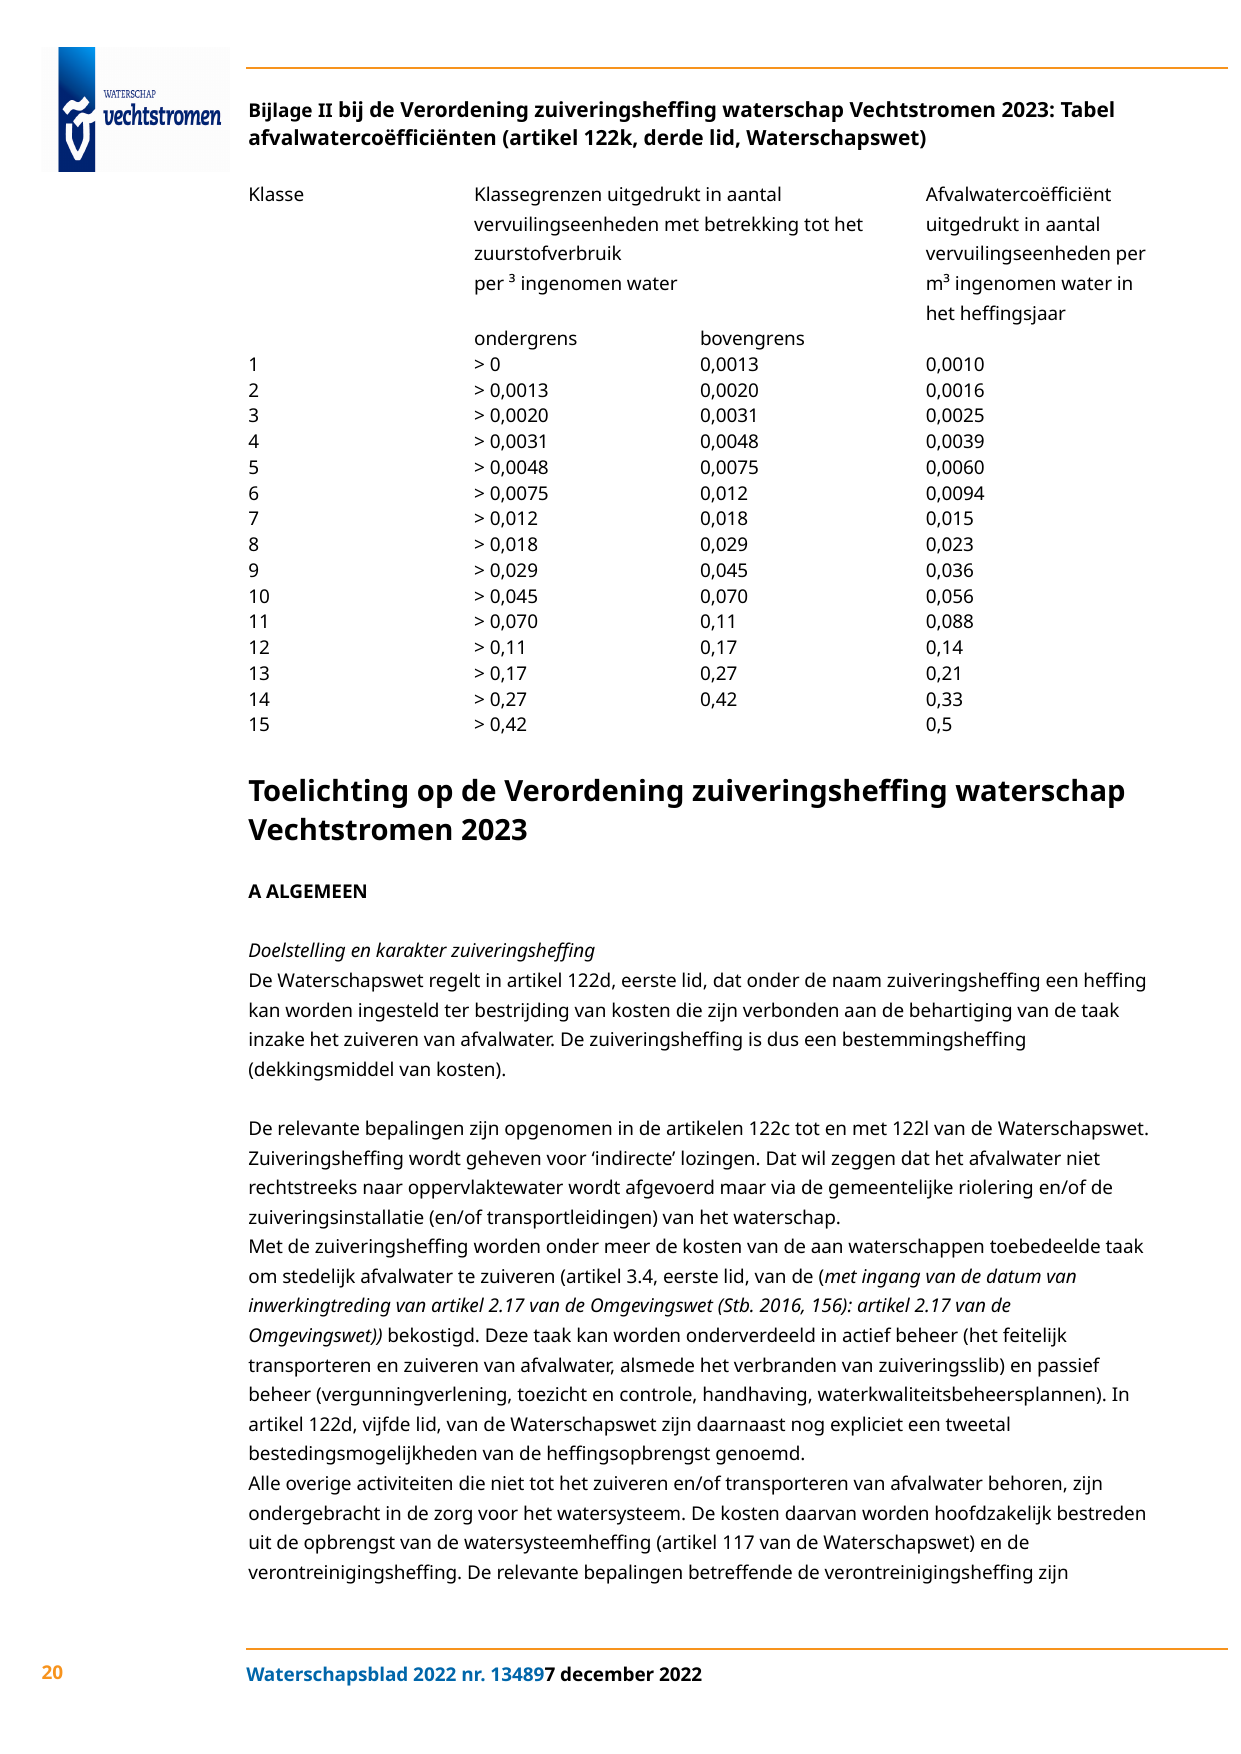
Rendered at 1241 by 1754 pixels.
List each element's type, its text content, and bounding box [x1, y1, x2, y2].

table_cell 0,33 [926, 686, 1152, 711]
table_cell 0,012 [700, 480, 926, 506]
table_cell > 0,11 [474, 634, 700, 660]
table_cell > 0,070 [474, 609, 700, 634]
text Met de zuiveringsheffing worden onder meer de kosten van de aan waterschappen toebedeelde taak om stedelijk afvalwater te zuiveren (artikel 3.4, eerste lid, van de (met ingang van de datum van inwerkingtreding van artikel 2.17 van de Omgevingswet (Stb. 2016, 156): artikel 2.17 van de Omgevingswet)) bekostigd. Deze taak kan worden onderverdeeld in actief beheer (het feitelijk transporteren en zuiveren van afvalwater, alsmede het verbranden van zuiveringsslib) en passief beheer (vergunningverlening, toezicht en controle, handhaving, waterkwaliteitsbeheersplannen). In artikel 122d, vijfde lid, van de Waterschapswet zijn daarnaast nog expliciet een tweetal bestedingsmogelijkheden van de heffingsopbrengst genoemd. [248, 1233, 1152, 1466]
table_cell 4 [248, 429, 474, 454]
table_cell 0,015 [926, 506, 1152, 531]
table_cell 0,0060 [926, 454, 1152, 480]
table_cell > 0,0075 [474, 480, 700, 506]
table_cell 0,0048 [700, 429, 926, 454]
table_cell 7 [248, 506, 474, 531]
table_cell > 0,0048 [474, 454, 700, 480]
table_cell 0,0039 [926, 429, 1152, 454]
text Alle overige activiteiten die niet tot het zuiveren en/of transporteren van afvalwater behoren, zijn ondergebracht in de zorg voor het watersysteem. De kosten daarvan worden hoofdzakelijk bestreden uit de opbrengst van de watersysteemheffing (artikel 117 van de Waterschapswet) en de verontreinigingsheffing. De relevante bepalingen betreffende de verontreinigingsheffing zijn [248, 1470, 1152, 1585]
picture [41, 47, 231, 172]
table_cell > 0,27 [474, 686, 700, 711]
table_cell 0,0020 [700, 377, 926, 403]
text De relevante bepalingen zijn opgenomen in de artikelen 122c tot en met 122l van de Waterschapswet. Zuiveringsheffing wordt geheven voor ‘indirecte’ lozingen. Dat wil zeggen dat het afvalwater niet rechtstreeks naar oppervlaktewater wordt afgevoerd maar via de gemeentelijke riolering en/of de zuiveringsinstallatie (en/of transportleidingen) van het waterschap. [248, 1115, 1152, 1230]
table_cell 2 [248, 377, 474, 403]
table_cell 0,029 [700, 531, 926, 557]
table_cell 0,27 [700, 660, 926, 686]
table_cell [926, 326, 1152, 351]
table_cell > 0 [474, 351, 700, 377]
table_cell 0,0013 [700, 351, 926, 377]
table_cell > 0,0013 [474, 377, 700, 403]
table_cell > 0,17 [474, 660, 700, 686]
table_cell > 0,0031 [474, 429, 700, 454]
table_cell > 0,0020 [474, 403, 700, 428]
table_cell 0,0016 [926, 377, 1152, 403]
table_header Klasse [248, 181, 474, 326]
table_header Klassegrenzen uitgedrukt in aantal vervuilingseenheden met betrekking tot het zuurstofverbruik per ³ ingenomen water [474, 181, 926, 326]
table_cell 0,42 [700, 686, 926, 711]
table_header Afvalwatercoëfficiënt uitgedrukt in aantal vervuilingseenheden per m³ ingenomen water in het heffingsjaar [926, 181, 1152, 326]
text Doelstelling en karakter zuiveringsheffing [248, 938, 1152, 963]
table_cell 0,0031 [700, 403, 926, 428]
table_cell 0,17 [700, 634, 926, 660]
text A ALGEMEEN [248, 878, 1152, 904]
table_cell 0,023 [926, 531, 1152, 557]
table_cell 9 [248, 557, 474, 583]
table_cell > 0,045 [474, 583, 700, 608]
table_cell 8 [248, 531, 474, 557]
table_cell 0,045 [700, 557, 926, 583]
table_cell 0,070 [700, 583, 926, 608]
table_cell 0,0025 [926, 403, 1152, 428]
table_cell > 0,029 [474, 557, 700, 583]
table_cell > 0,42 [474, 711, 700, 737]
table_cell [248, 326, 474, 351]
text Bijlage II bij de Verordening zuiveringsheffing waterschap Vechtstromen 2023: Tabel afvalwatercoëfficiënten (artikel 122k, derde lid, Waterschapswet) [248, 95, 1152, 152]
text De Waterschapswet regelt in artikel 122d, eerste lid, dat onder de naam zuiveringsheffing een heffing kan worden ingesteld ter bestrijding van kosten die zijn verbonden aan de behartiging van de taak inzake het zuiveren van afvalwater. De zuiveringsheffing is dus een bestemmingsheffing (dekkingsmiddel van kosten). [248, 967, 1152, 1082]
table_cell [700, 711, 926, 737]
table_cell > 0,018 [474, 531, 700, 557]
table_cell ondergrens [474, 326, 700, 351]
table_cell bovengrens [700, 326, 926, 351]
table_cell > 0,012 [474, 506, 700, 531]
table_cell 13 [248, 660, 474, 686]
table_cell 6 [248, 480, 474, 506]
table_cell 3 [248, 403, 474, 428]
table_cell 0,036 [926, 557, 1152, 583]
text Toelichting op de Verordening zuiveringsheffing waterschap Vechtstromen 2023 [248, 770, 1152, 849]
table_cell 11 [248, 609, 474, 634]
table_cell 5 [248, 454, 474, 480]
table_cell 0,088 [926, 609, 1152, 634]
table_cell 14 [248, 686, 474, 711]
table_cell 0,056 [926, 583, 1152, 608]
table_cell 0,5 [926, 711, 1152, 737]
table_cell 12 [248, 634, 474, 660]
table_cell 0,21 [926, 660, 1152, 686]
table_cell 15 [248, 711, 474, 737]
table_cell 0,0010 [926, 351, 1152, 377]
table_cell 0,0094 [926, 480, 1152, 506]
table_cell 0,0075 [700, 454, 926, 480]
table_cell 10 [248, 583, 474, 608]
table_cell 0,018 [700, 506, 926, 531]
table_cell 1 [248, 351, 474, 377]
table_cell 0,14 [926, 634, 1152, 660]
table_cell 0,11 [700, 609, 926, 634]
